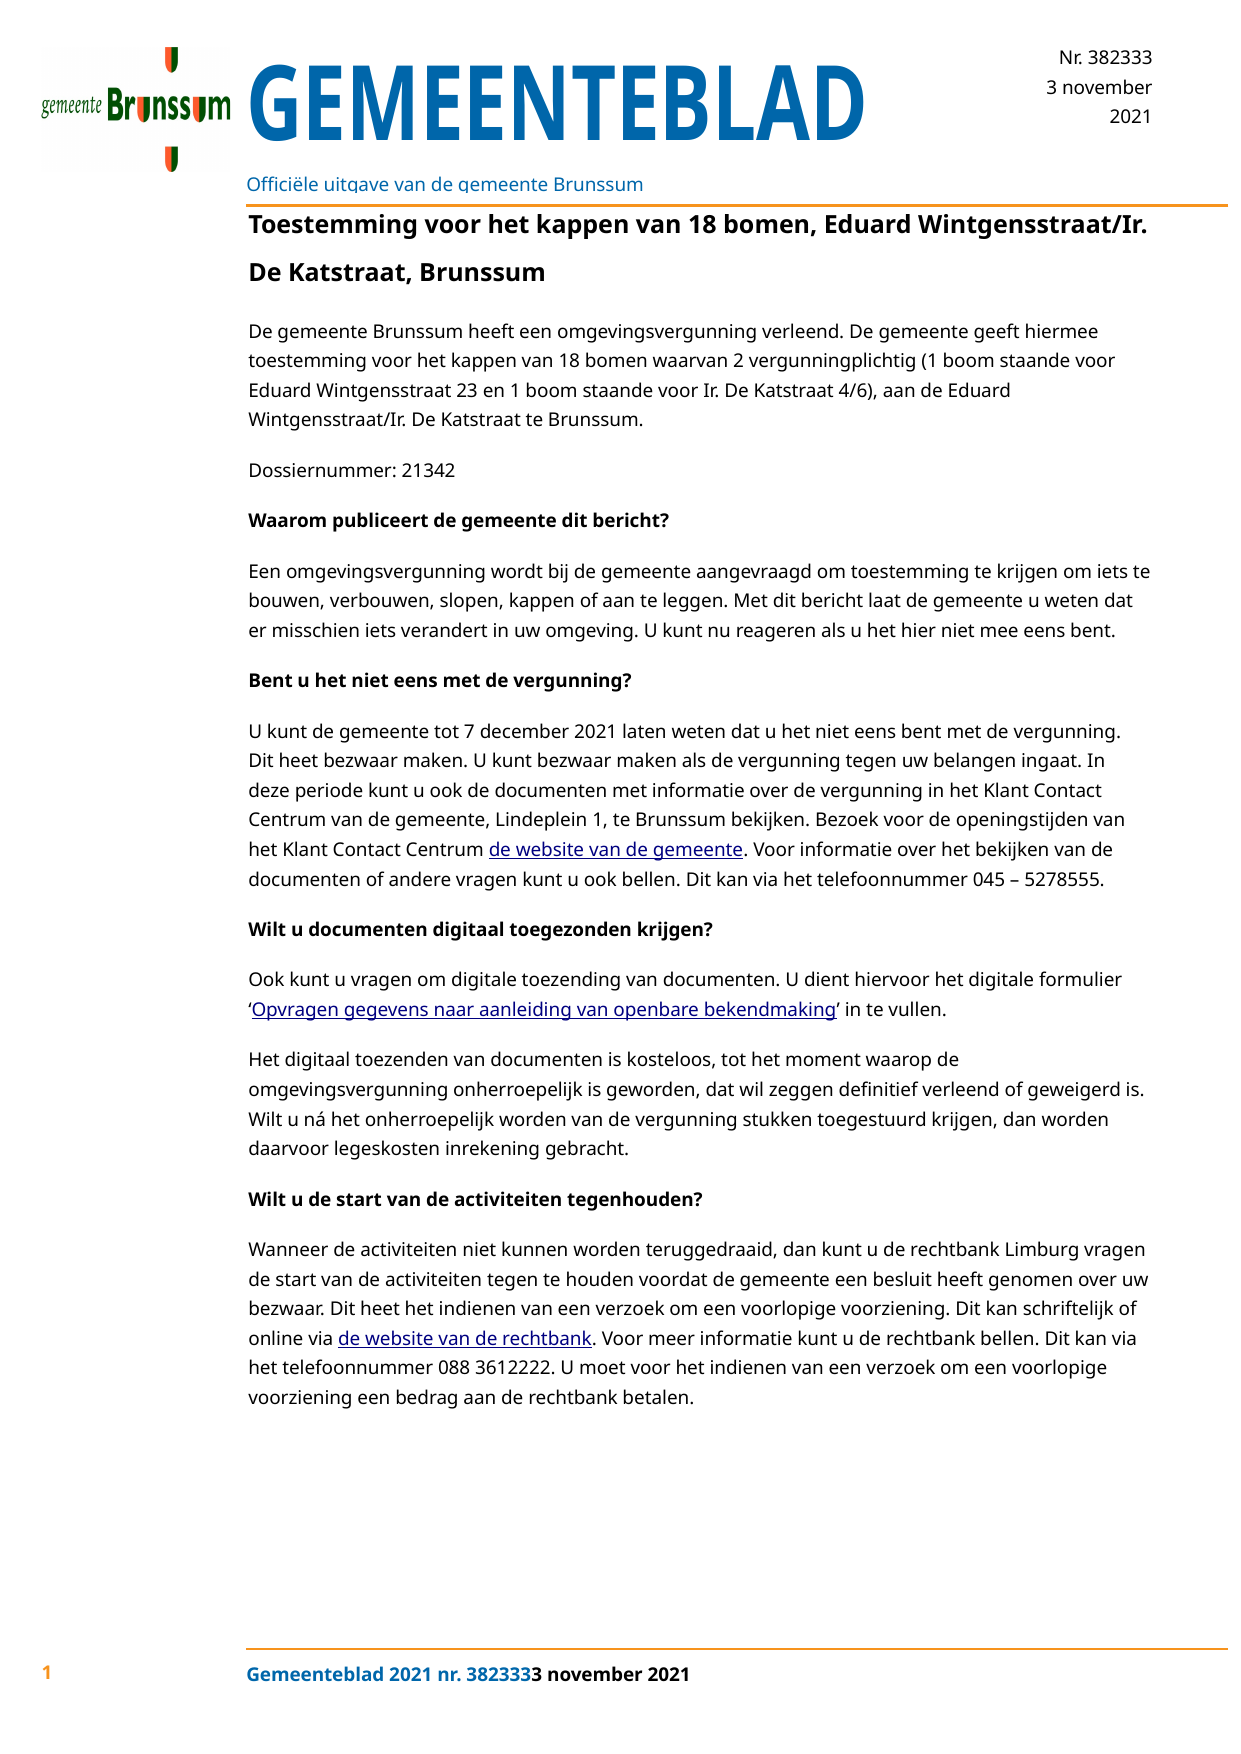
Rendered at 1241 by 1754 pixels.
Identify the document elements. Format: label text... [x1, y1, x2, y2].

text Het digitaal toezenden van documenten is kosteloos, tot het moment waarop de omgevingsvergunning onherroepelijk is geworden, dat wil zeggen definitief verleend of geweigerd is. Wilt u ná het onherroepelijk worden van de vergunning stukken toegestuurd krijgen, dan worden daarvoor legeskosten inrekening gebracht. [248, 1047, 1152, 1161]
text Ook kunt u vragen om digitale toezending van documenten. U dient hiervoor het digitale formulier ‘Opvragen gegevens naar aanleiding van openbare bekendmaking’ in te vullen. [248, 967, 1152, 1022]
text Dossiernummer: 21342 [248, 457, 1152, 483]
text Wilt u documenten digitaal toegezonden krijgen? [248, 916, 1152, 942]
text Wanneer de activiteiten niet kunnen worden teruggedraaid, dan kunt u de rechtbank Limburg vragen de start van de activiteiten tegen te houden voordat de gemeente een besluit heeft genomen over uw bezwaar. Dit heet het indienen van een verzoek om een voorlopige voorziening. Dit kan schriftelijk of online via de website van de rechtbank. Voor meer informatie kunt u de rechtbank bellen. Dit kan via het telefoonnummer 088 3612222. U moet voor het indienen van een verzoek om een voorlopige voorziening een bedrag aan de rechtbank betalen. [248, 1236, 1152, 1410]
picture [41, 47, 231, 172]
text Wilt u de start van de activiteiten tegenhouden? [248, 1186, 1152, 1212]
text Een omgevingsvergunning wordt bij de gemeente aangevraagd om toestemming te krijgen om iets te bouwen, verbouwen, slopen, kappen of aan te leggen. Met dit bericht laat de gemeente u weten dat er misschien iets verandert in uw omgeving. U kunt nu reageren als u het hier niet mee eens bent. [248, 558, 1152, 643]
text Toestemming voor het kappen van 18 bomen, Eduard Wintgensstraat/Ir. De Katstraat, Brunssum [248, 207, 1152, 288]
text Bent u het niet eens met de vergunning? [248, 667, 1152, 693]
text De gemeente Brunssum heeft een omgevingsvergunning verleend. De gemeente geeft hiermee toestemming voor het kappen van 18 bomen waarvan 2 vergunningplichtig (1 boom staande voor Eduard Wintgensstraat 23 en 1 boom staande voor Ir. De Katstraat 4/6), aan de Eduard Wintgensstraat/Ir. De Katstraat te Brunssum. [248, 318, 1152, 432]
text Waarom publiceert de gemeente dit bericht? [248, 507, 1152, 533]
text U kunt de gemeente tot 7 december 2021 laten weten dat u het niet eens bent met de vergunning. Dit heet bezwaar maken. U kunt bezwaar maken als de vergunning tegen uw belangen ingaat. In deze periode kunt u ook de documenten met informatie over de vergunning in het Klant Contact Centrum van de gemeente, Lindeplein 1, te Brunssum bekijken. Bezoek voor de openingstijden van het Klant Contact Centrum de website van de gemeente. Voor informatie over het bekijken van de documenten of andere vragen kunt u ook bellen. Dit kan via het telefoonnummer 045 – 5278555. [248, 718, 1152, 892]
